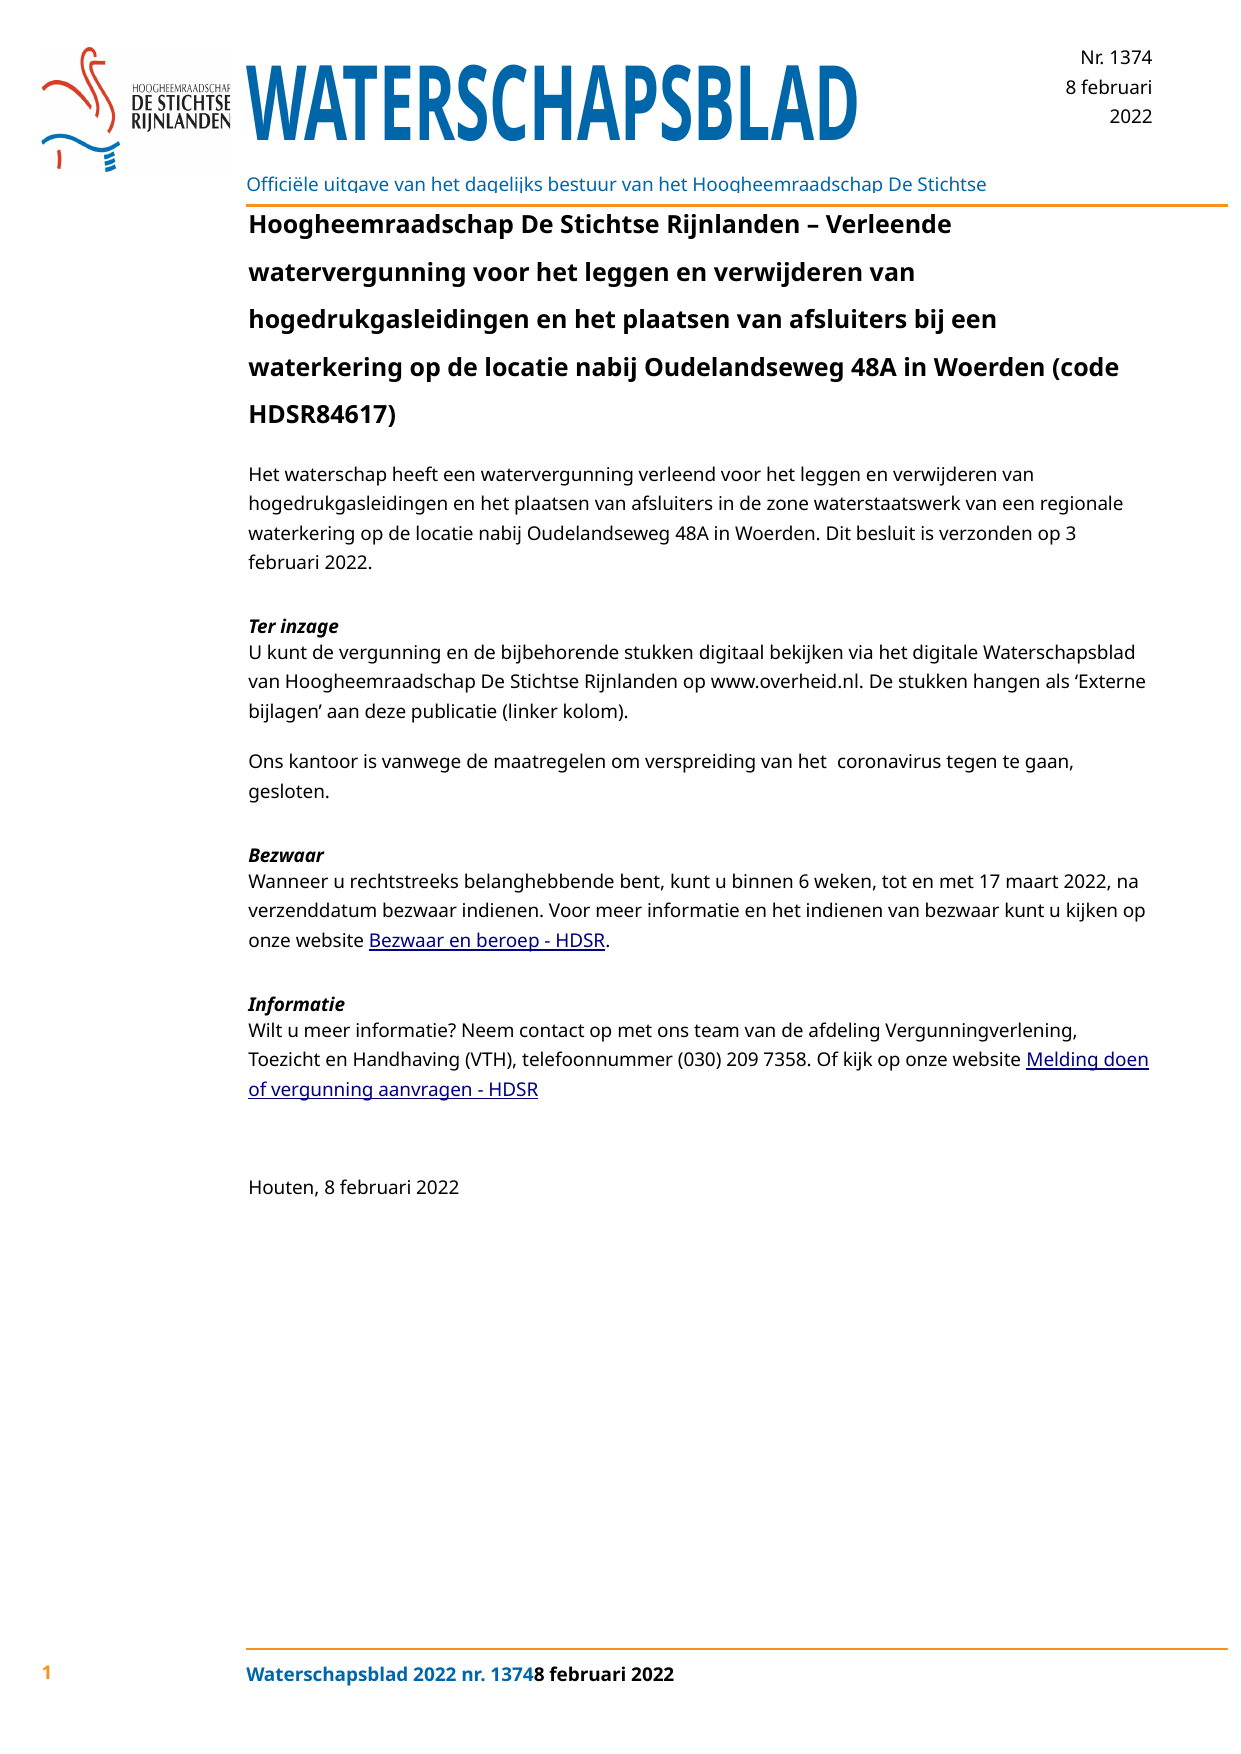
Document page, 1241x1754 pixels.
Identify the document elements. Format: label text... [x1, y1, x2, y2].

text Informatie [248, 991, 1152, 1017]
text U kunt de vergunning en de bijbehorende stukken digitaal bekijken via het digitale Waterschapsblad van Hoogheemraadschap De Stichtse Rijnlanden op www.overheid.nl. De stukken hangen als ‘Externe bijlagen’ aan deze publicatie (linker kolom). [248, 639, 1152, 724]
text Wanneer u rechtstreeks belanghebbende bent, kunt u binnen 6 weken, tot en met 17 maart 2022, na verzenddatum bezwaar indienen. Voor meer informatie en het indienen van bezwaar kunt u kijken op onze website Bezwaar en beroep - HDSR. [248, 868, 1152, 953]
text Bezwaar [248, 842, 1152, 868]
text Houten, 8 februari 2022 [248, 1174, 1152, 1200]
text Ons kantoor is vanwege de maatregelen om verspreiding van het coronavirus tegen te gaan, gesloten. [248, 749, 1152, 804]
picture [41, 47, 231, 172]
text Ter inzage [248, 613, 1152, 639]
text Wilt u meer informatie? Neem contact op met ons team van de afdeling Vergunningverlening, Toezicht en Handhaving (VTH), telefoonnummer (030) 209 7358. Of kijk op onze website Melding doen of vergunning aanvragen - HDSR [248, 1017, 1152, 1102]
text Hoogheemraadschap De Stichtse Rijnlanden – Verleende watervergunning voor het leggen en verwijderen van hogedrukgasleidingen en het plaatsen van afsluiters bij een waterkering op de locatie nabij Oudelandseweg 48A in Woerden (code HDSR84617) [248, 207, 1152, 431]
text Het waterschap heeft een watervergunning verleend voor het leggen en verwijderen van hogedrukgasleidingen en het plaatsen van afsluiters in de zone waterstaatswerk van een regionale waterkering op de locatie nabij Oudelandseweg 48A in Woerden. Dit besluit is verzonden op 3 februari 2022. [248, 461, 1152, 575]
